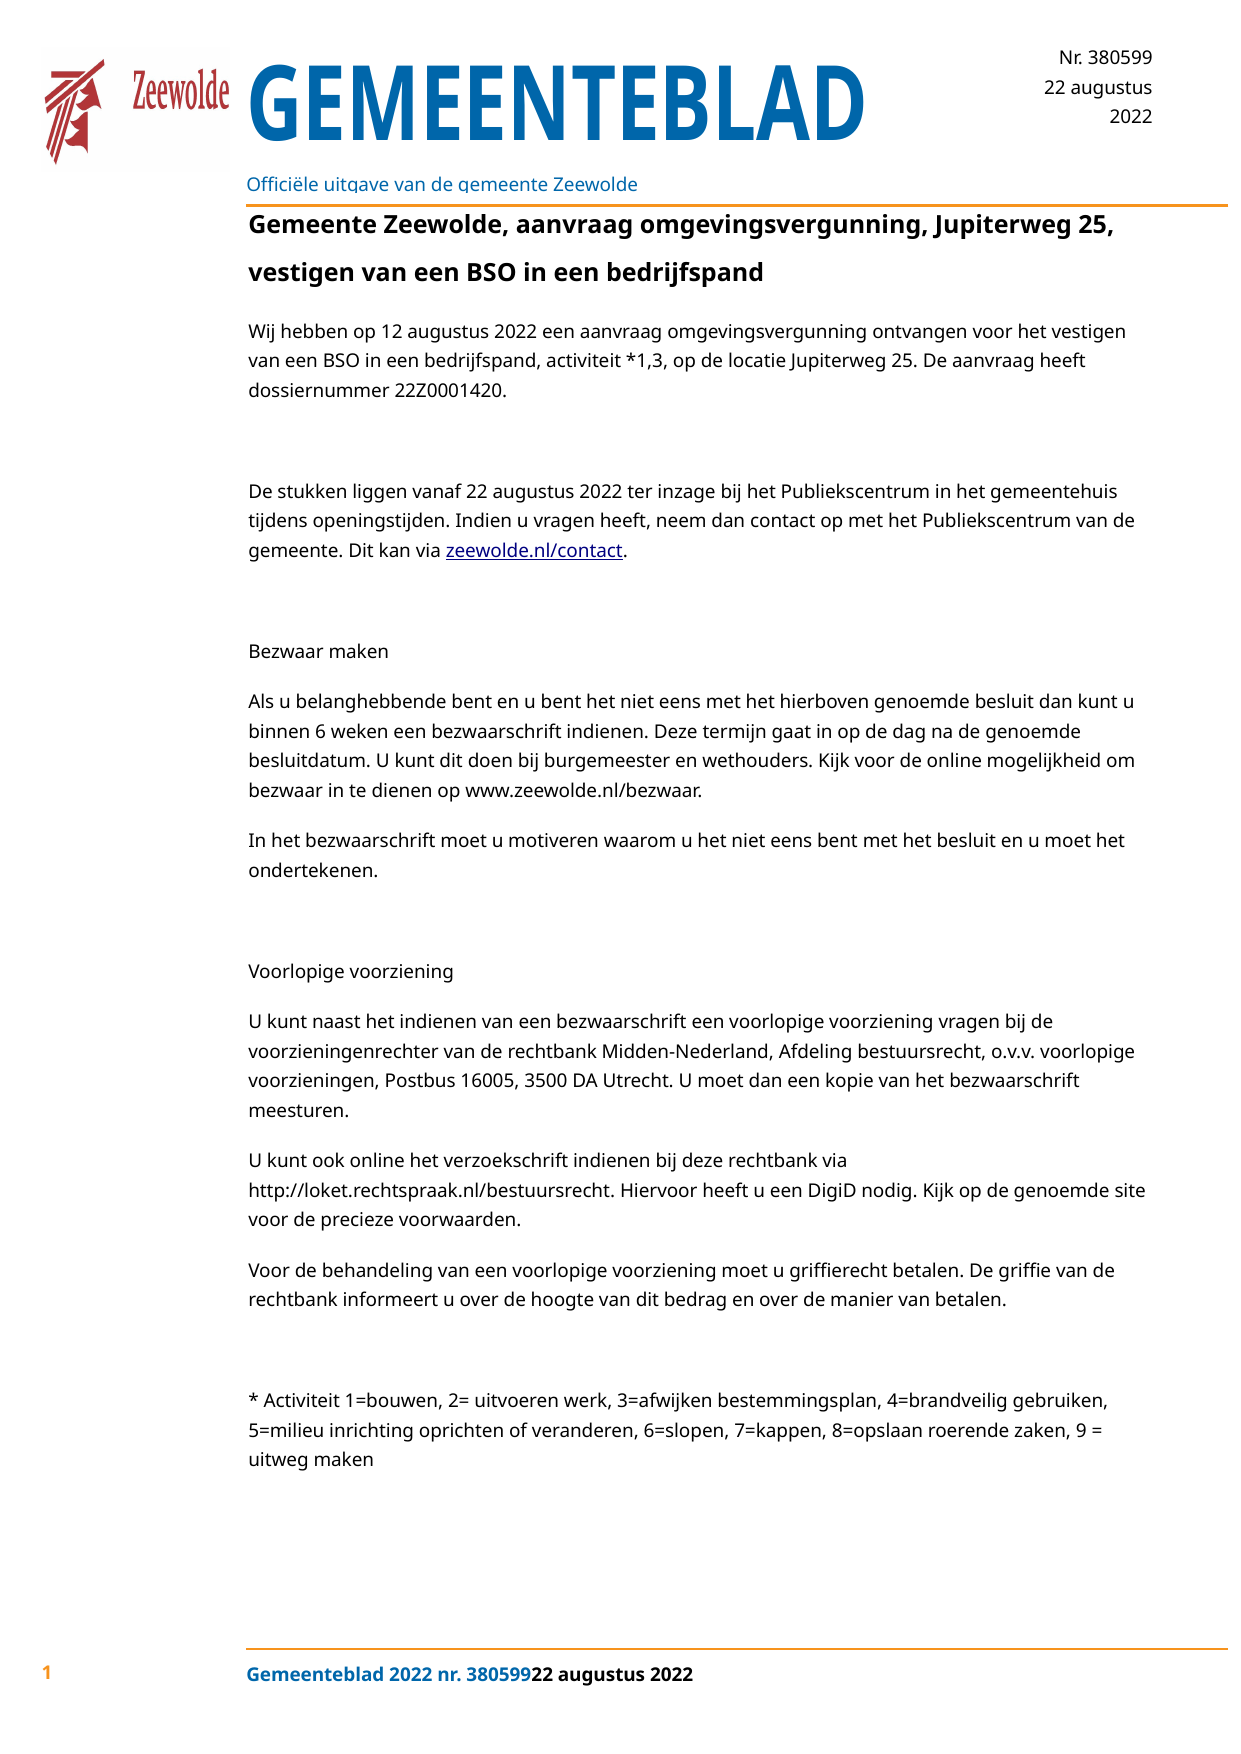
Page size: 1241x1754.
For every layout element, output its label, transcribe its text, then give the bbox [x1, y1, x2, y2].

text U kunt ook online het verzoekschrift indienen bij deze rechtbank via http://loket.rechtspraak.nl/bestuursrecht. Hiervoor heeft u een DigiD nodig. Kijk op de genoemde site voor de precieze voorwaarden. [248, 1147, 1152, 1232]
text Wij hebben op 12 augustus 2022 een aanvraag omgevingsvergunning ontvangen voor het vestigen van een BSO in een bedrijfspand, activiteit *1,3, op de locatie Jupiterweg 25. De aanvraag heeft dossiernummer 22Z0001420. [248, 318, 1152, 403]
text Bezwaar maken [248, 638, 1152, 664]
text De stukken liggen vanaf 22 augustus 2022 ter inzage bij het Publiekscentrum in het gemeentehuis tijdens openingstijden. Indien u vragen heeft, neem dan contact op met het Publiekscentrum van de gemeente. Dit kan via zeewolde.nl/contact. [248, 478, 1152, 563]
text In het bezwaarschrift moet u motiveren waarom u het niet eens bent met het besluit en u moet het ondertekenen. [248, 827, 1152, 883]
text * Activiteit 1=bouwen, 2= uitvoeren werk, 3=afwijken bestemmingsplan, 4=brandveilig gebruiken, 5=milieu inrichting oprichten of veranderen, 6=slopen, 7=kappen, 8=opslaan roerende zaken, 9 = uitweg maken [248, 1387, 1152, 1472]
text U kunt naast het indienen van een bezwaarschrift een voorlopige voorziening vragen bij de voorzieningenrechter van de rechtbank Midden-Nederland, Afdeling bestuursrecht, o.v.v. voorlopige voorzieningen, Postbus 16005, 3500 DA Utrecht. U moet dan een kopie van het bezwaarschrift meesturen. [248, 1008, 1152, 1123]
text Voorlopige voorziening [248, 958, 1152, 984]
text Gemeente Zeewolde, aanvraag omgevingsvergunning, Jupiterweg 25, vestigen van een BSO in een bedrijfspand [248, 207, 1152, 288]
picture [41, 47, 231, 172]
text Als u belanghebbende bent en u bent het niet eens met het hierboven genoemde besluit dan kunt u binnen 6 weken een bezwaarschrift indienen. Deze termijn gaat in op de dag na de genoemde besluitdatum. U kunt dit doen bij burgemeester en wethouders. Kijk voor de online mogelijkheid om bezwaar in te dienen op www.zeewolde.nl/bezwaar. [248, 688, 1152, 803]
text Voor de behandeling van een voorlopige voorziening moet u griffierecht betalen. De griffie van de rechtbank informeert u over de hoogte van dit bedrag en over de manier van betalen. [248, 1257, 1152, 1312]
